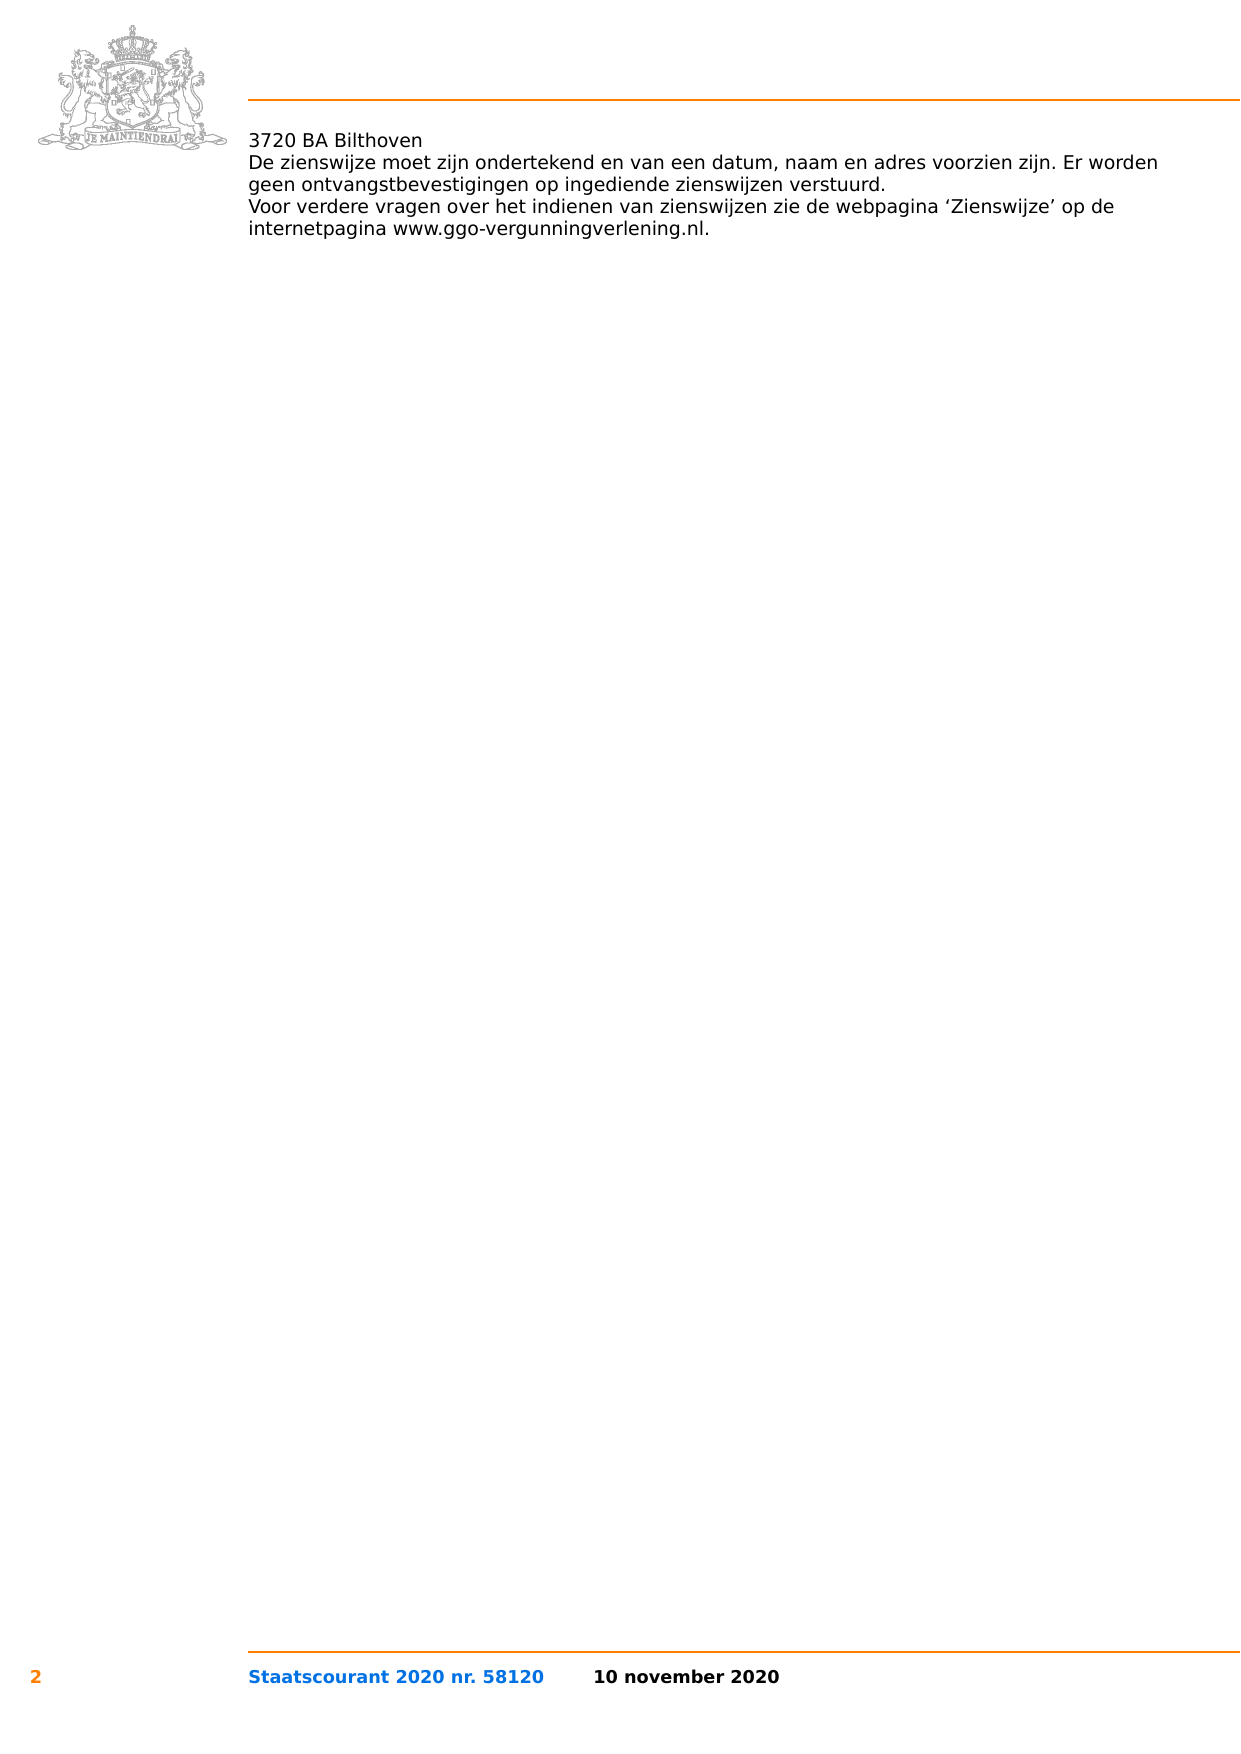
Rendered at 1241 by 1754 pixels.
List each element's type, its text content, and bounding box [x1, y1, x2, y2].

text De zienswijze moet zijn ondertekend en van een datum, naam en adres voorzien zijn. Er worden geen ontvangstbevestigingen op ingediende zienswijzen verstuurd. [248, 152, 1163, 196]
text 3720 BA Bilthoven [248, 130, 1163, 152]
text Voor verdere vragen over het indienen van zienswijzen zie de webpagina ‘Zienswijze’ op de internetpagina www.ggo-vergunningverlening.nl. [248, 196, 1163, 240]
picture [38, 25, 227, 150]
